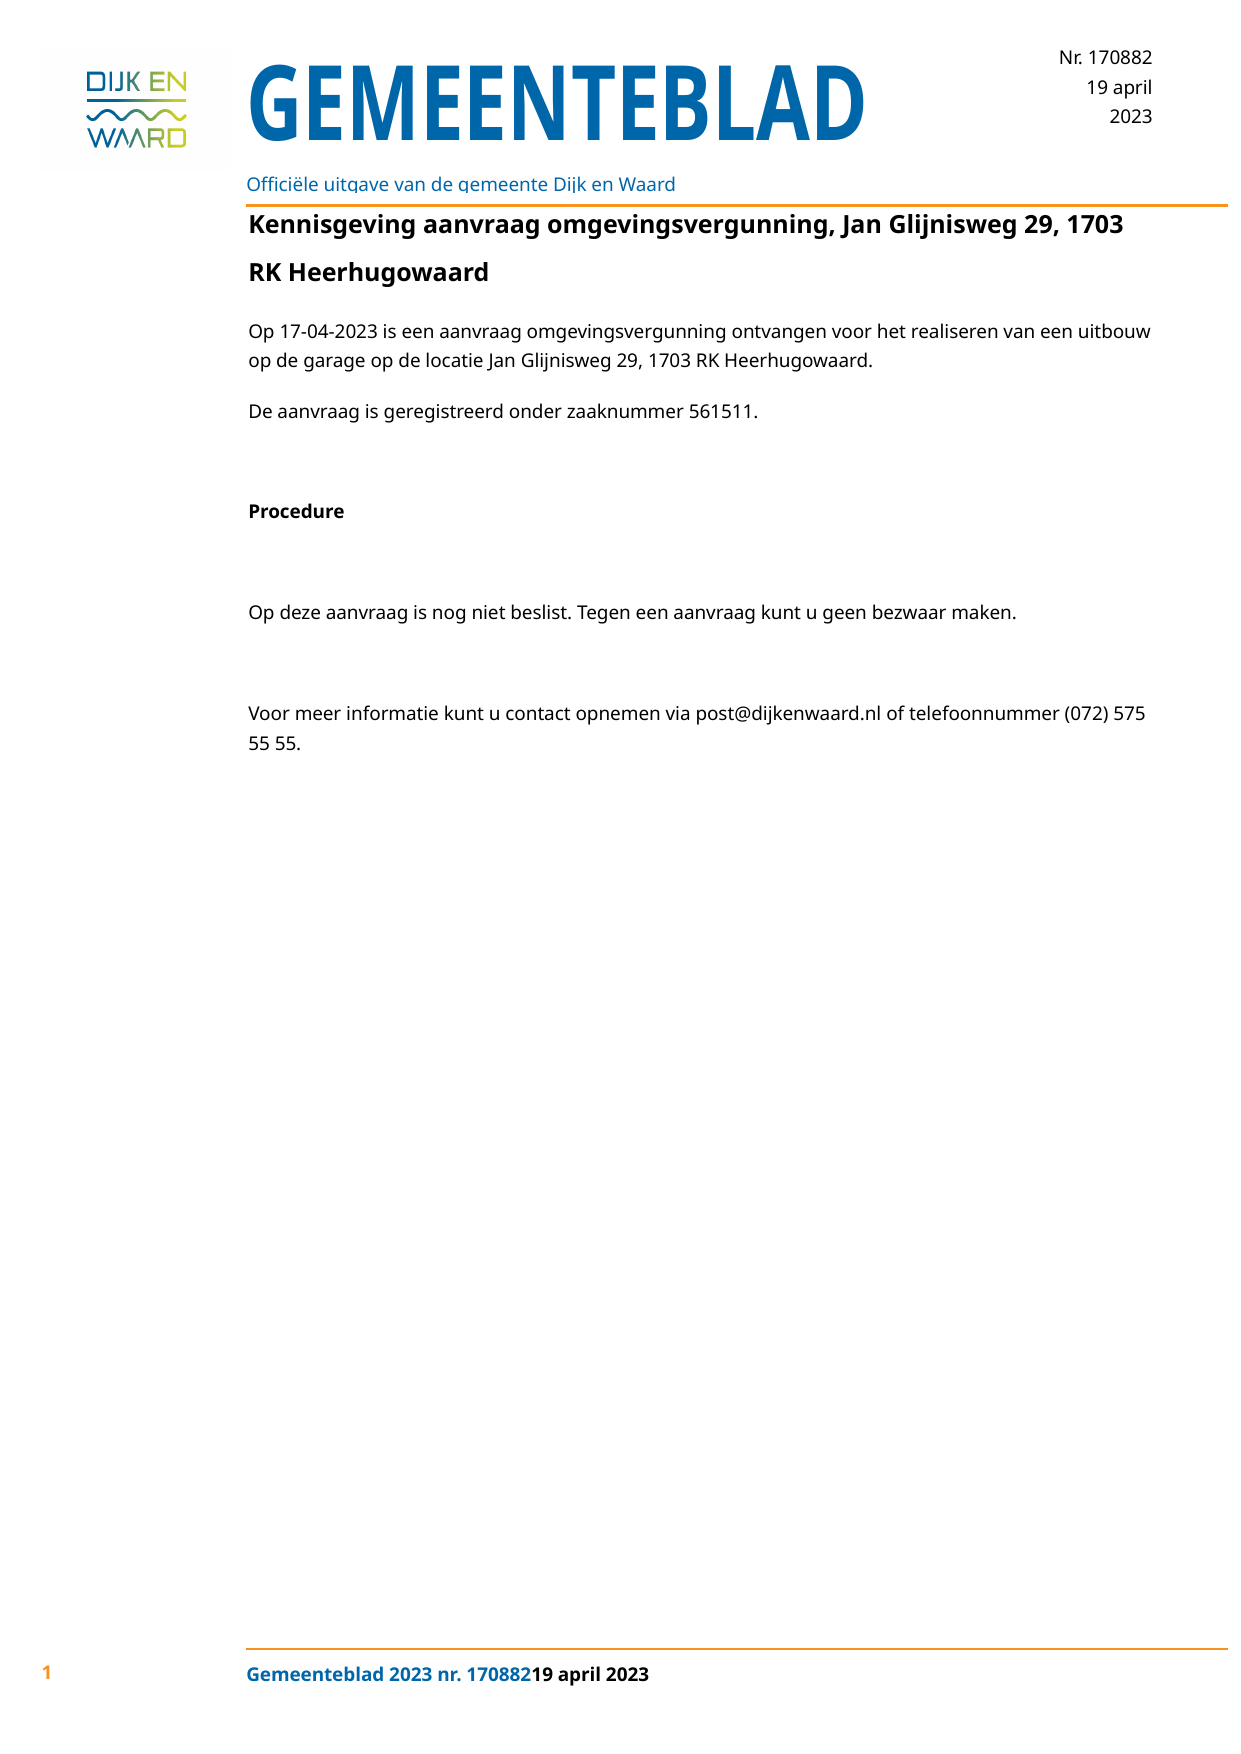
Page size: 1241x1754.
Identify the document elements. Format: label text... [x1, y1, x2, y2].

text Procedure [248, 499, 1152, 524]
text Voor meer informatie kunt u contact opnemen via post@dijkenwaard.nl of telefoonnummer (072) 575 55 55. [248, 700, 1152, 756]
picture [41, 47, 231, 172]
text Op 17-04-2023 is een aanvraag omgevingsvergunning ontvangen voor het realiseren van een uitbouw op de garage op de locatie Jan Glijnisweg 29, 1703 RK Heerhugowaard. [248, 318, 1152, 373]
text Op deze aanvraag is nog niet beslist. Tegen een aanvraag kunt u geen bezwaar maken. [248, 599, 1152, 625]
text De aanvraag is geregistreerd onder zaaknummer 561511. [248, 398, 1152, 424]
text Kennisgeving aanvraag omgevingsvergunning, Jan Glijnisweg 29, 1703 RK Heerhugowaard [248, 207, 1152, 288]
